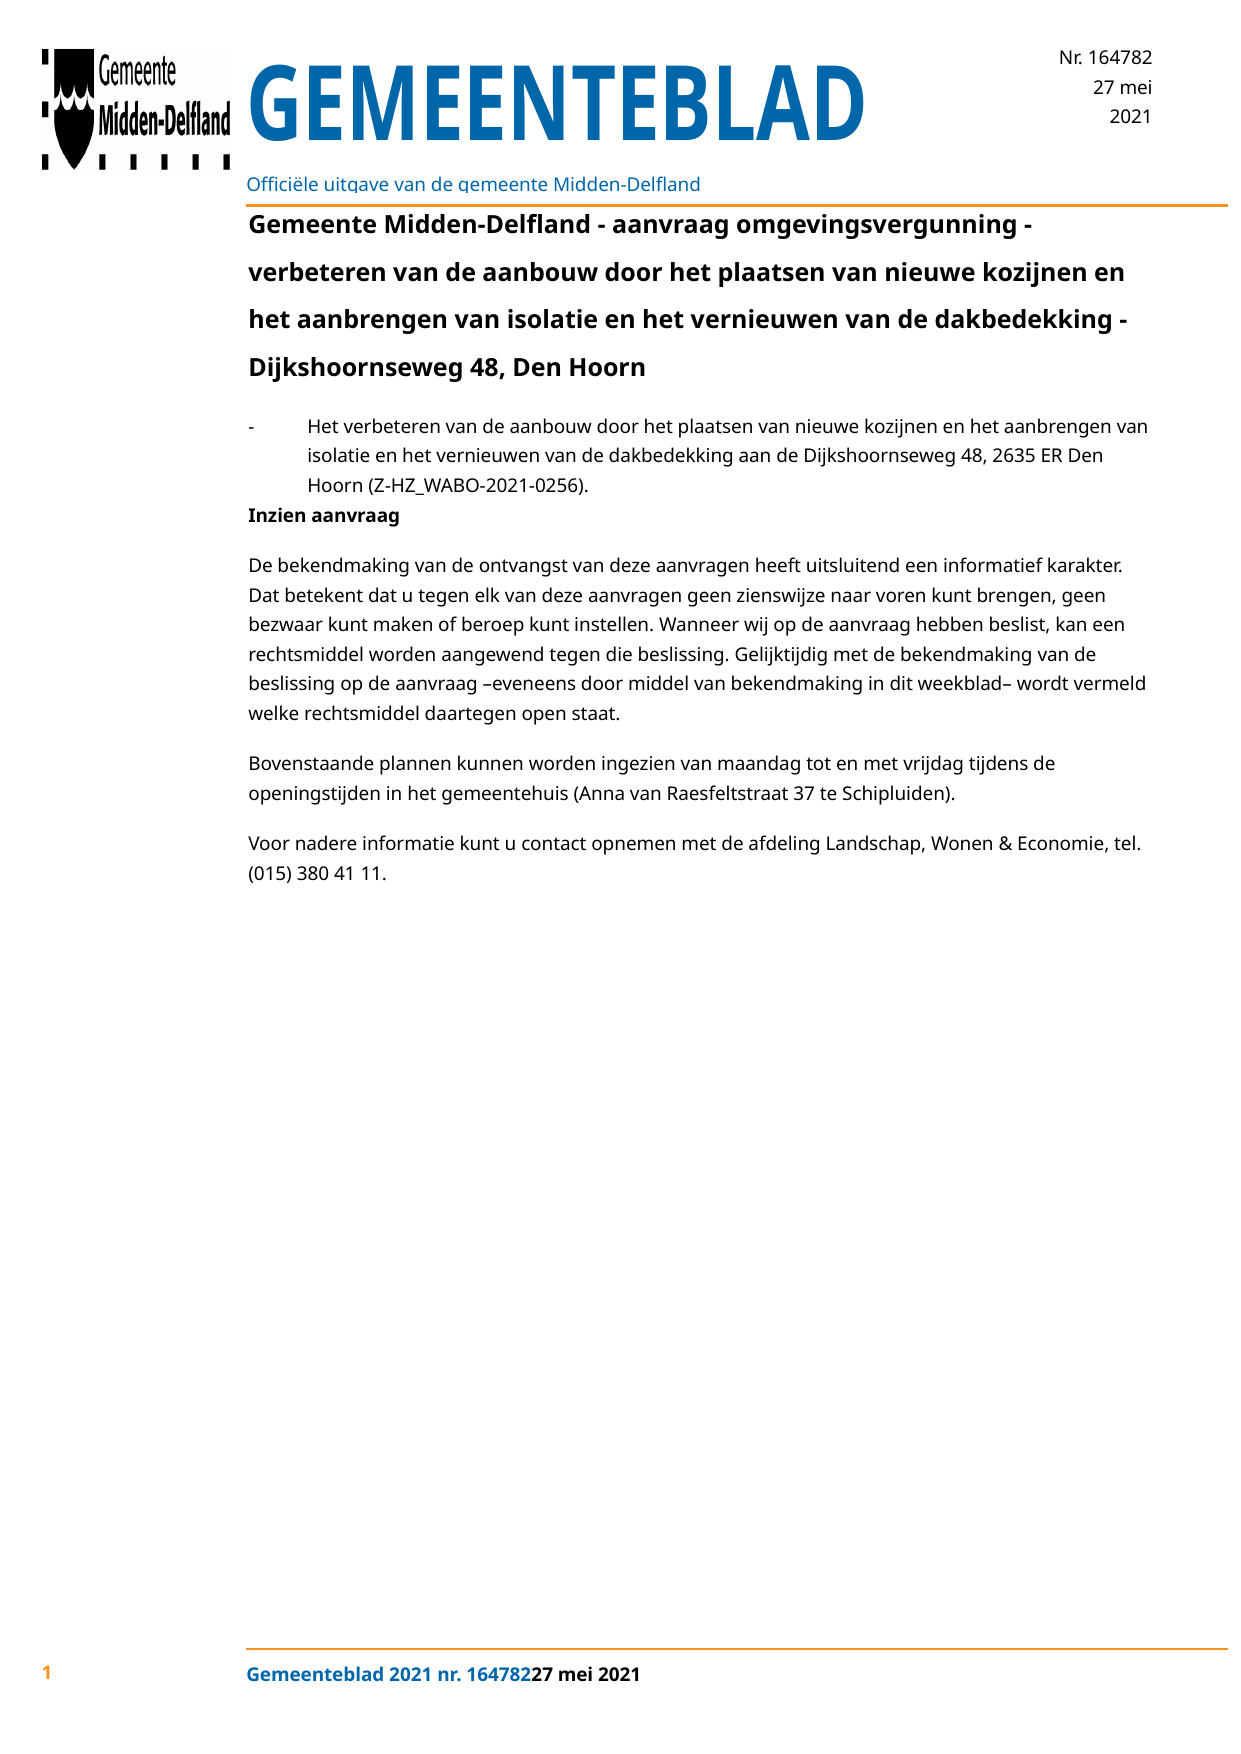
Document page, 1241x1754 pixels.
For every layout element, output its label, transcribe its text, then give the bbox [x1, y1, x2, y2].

text De bekendmaking van de ontvangst van deze aanvragen heeft uitsluitend een informatief karakter. Dat betekent dat u tegen elk van deze aanvragen geen zienswijze naar voren kunt brengen, geen bezwaar kunt maken of beroep kunt instellen. Wanneer wij op de aanvraag hebben beslist, kan een rechtsmiddel worden aangewend tegen die beslissing. Gelijktijdig met de bekendmaking van de beslissing op de aanvraag –eveneens door middel van bekendmaking in dit weekblad– wordt vermeld welke rechtsmiddel daartegen open staat. [248, 552, 1152, 726]
text Inzien aanvraag [248, 502, 1152, 528]
picture [41, 47, 231, 172]
text Bovenstaande plannen kunnen worden ingezien van maandag tot en met vrijdag tijdens de openingstijden in het gemeentehuis (Anna van Raesfeltstraat 37 te Schipluiden). [248, 751, 1152, 806]
text Voor nadere informatie kunt u contact opnemen met de afdeling Landschap, Wonen & Economie, tel. (015) 380 41 11. [248, 831, 1152, 886]
text Gemeente Midden-Delfland - aanvraag omgevingsvergunning - verbeteren van de aanbouw door het plaatsen van nieuwe kozijnen en het aanbrengen van isolatie en het vernieuwen van de dakbedekking - Dijkshoornseweg 48, Den Hoorn [248, 207, 1152, 384]
list Het verbeteren van de aanbouw door het plaatsen van nieuwe kozijnen en het aanbrengen van isolatie en het vernieuwen van de dakbedekking aan de Dijkshoornseweg 48, 2635 ER Den Hoorn (Z-HZ_WABO-2021-0256). [248, 413, 1152, 498]
